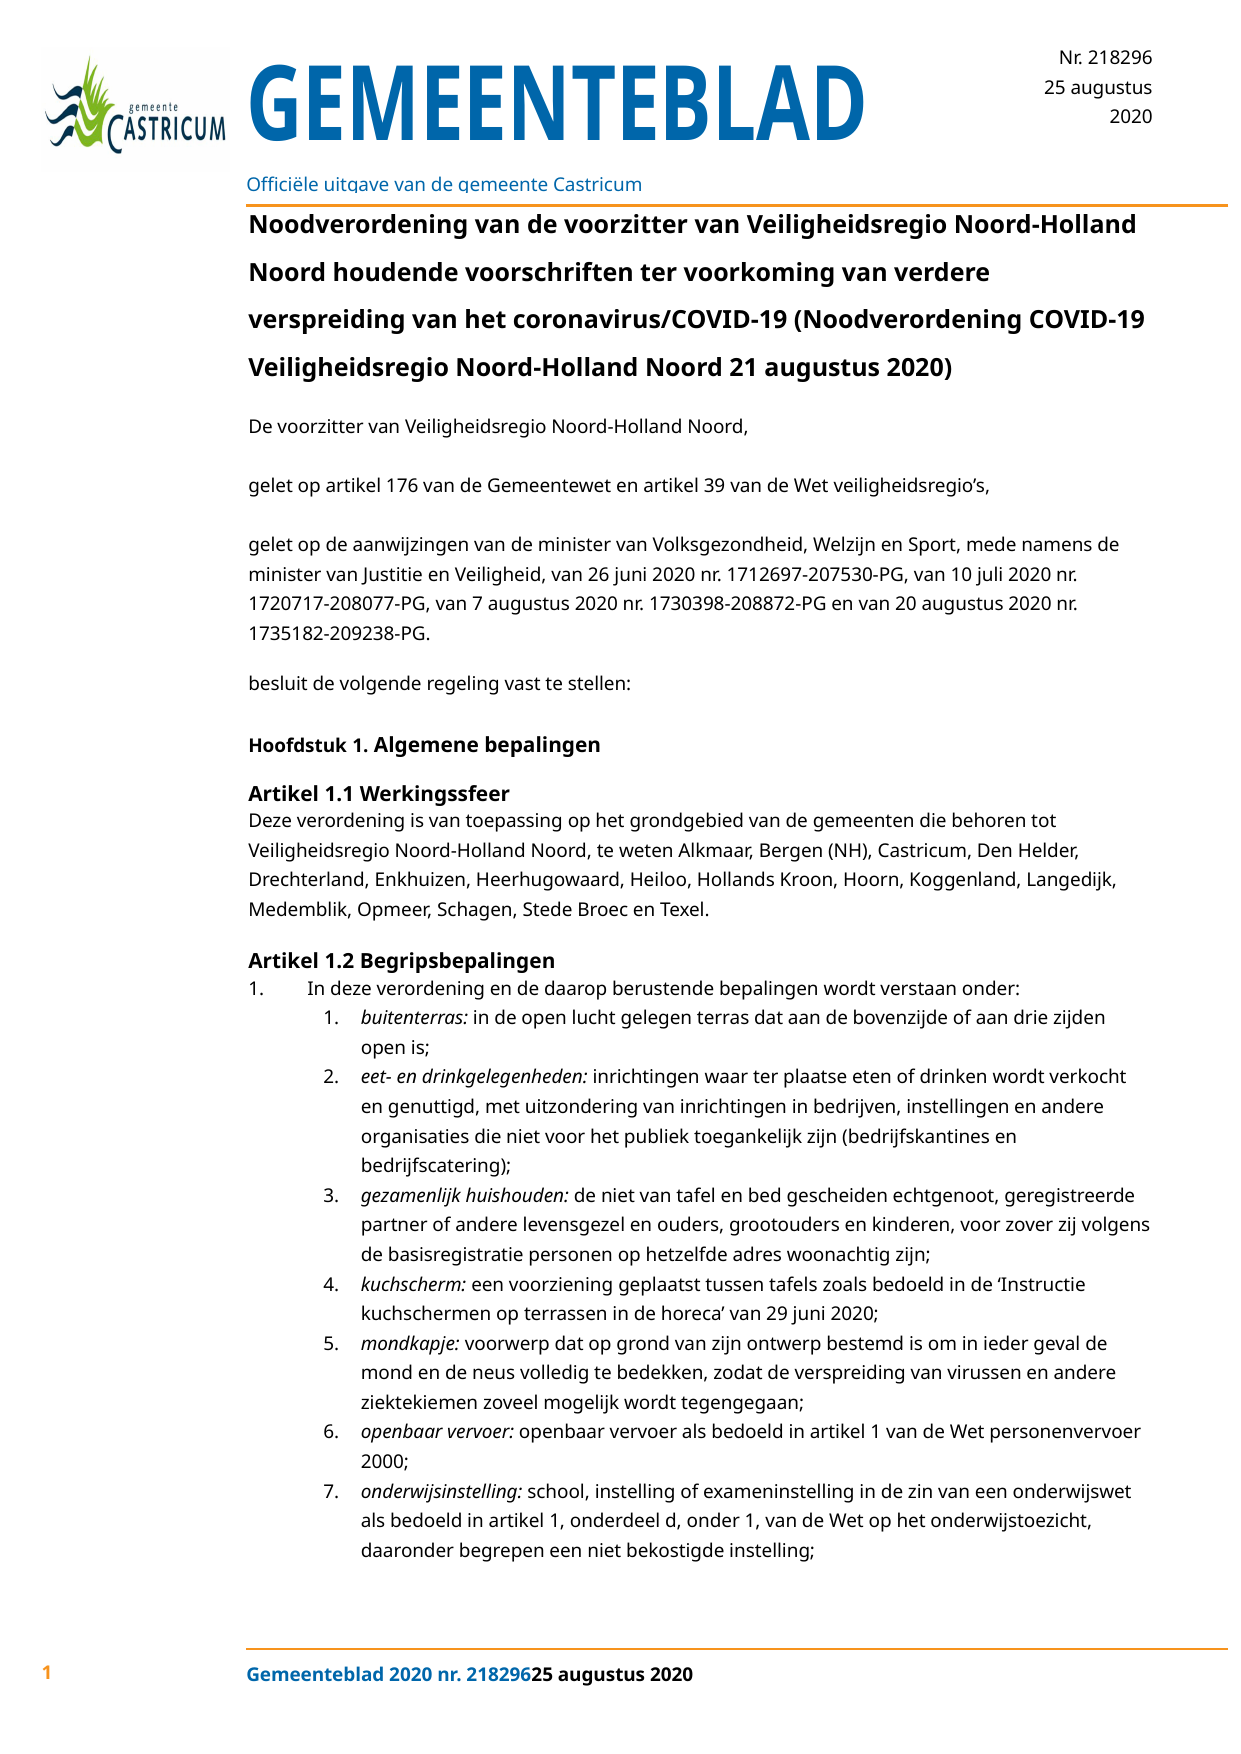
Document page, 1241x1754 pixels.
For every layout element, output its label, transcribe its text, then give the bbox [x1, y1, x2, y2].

text De voorzitter van Veiligheidsregio Noord-Holland Noord, [248, 413, 1152, 439]
text Artikel 1.2 Begripsbepalingen [248, 947, 1152, 975]
text Noodverordening van de voorzitter van Veiligheidsregio Noord-Holland Noord houdende voorschriften ter voorkoming van verdere verspreiding van het coronavirus/COVID-19 (Noodverordening COVID-19 Veiligheidsregio Noord-Holland Noord 21 augustus 2020) [248, 207, 1152, 384]
picture [41, 47, 231, 172]
list In deze verordening en de daarop berustende bepalingen wordt verstaan onder: [248, 975, 1152, 1001]
list kuchscherm: een voorziening geplaatst tussen tafels zoals bedoeld in de ‘Instructie kuchschermen op terrassen in de horeca’ van 29 juni 2020; [323, 1271, 1152, 1326]
text Hoofdstuk 1. Algemene bepalingen [248, 730, 1152, 758]
list gezamenlijk huishouden: de niet van tafel en bed gescheiden echtgenoot, geregistreerde partner of andere levensgezel en ouders, grootouders en kinderen, voor zover zij volgens de basisregistratie personen op hetzelfde adres woonachtig zijn; [323, 1182, 1152, 1267]
text besluit de volgende regeling vast te stellen: [248, 671, 1152, 696]
list onderwijsinstelling: school, instelling of exameninstelling in de zin van een onderwijswet als bedoeld in artikel 1, onderdeel d, onder 1, van de Wet op het onderwijstoezicht, daaronder begrepen een niet bekostigde instelling; [323, 1478, 1152, 1563]
list eet- en drinkgelegenheden: inrichtingen waar ter plaatse eten of drinken wordt verkocht en genuttigd, met uitzondering van inrichtingen in bedrijven, instellingen en andere organisaties die niet voor het publiek toegankelijk zijn (bedrijfskantines en bedrijfscatering); [323, 1064, 1152, 1178]
text gelet op artikel 176 van de Gemeentewet en artikel 39 van de Wet veiligheidsregio’s, [248, 472, 1152, 498]
text Artikel 1.1 Werkingssfeer [248, 779, 1152, 807]
list openbaar vervoer: openbaar vervoer als bedoeld in artikel 1 van de Wet personenvervoer 2000; [323, 1419, 1152, 1474]
text Deze verordening is van toepassing op het grondgebied van de gemeenten die behoren tot Veiligheidsregio Noord-Holland Noord, te weten Alkmaar, Bergen (NH), Castricum, Den Helder, Drechterland, Enkhuizen, Heerhugowaard, Heiloo, Hollands Kroon, Hoorn, Koggenland, Langedijk, Medemblik, Opmeer, Schagen, Stede Broec en Texel. [248, 807, 1152, 922]
text gelet op de aanwijzingen van de minister van Volksgezondheid, Welzijn en Sport, mede namens de minister van Justitie en Veiligheid, van 26 juni 2020 nr. 1712697-207530-PG, van 10 juli 2020 nr. 1720717-208077-PG, van 7 augustus 2020 nr. 1730398-208872-PG en van 20 augustus 2020 nr. 1735182-209238-PG. [248, 531, 1152, 646]
list mondkapje: voorwerp dat op grond van zijn ontwerp bestemd is om in ieder geval de mond en de neus volledig te bedekken, zodat de verspreiding van virussen en andere ziektekiemen zoveel mogelijk wordt tegengegaan; [323, 1330, 1152, 1415]
list buitenterras: in de open lucht gelegen terras dat aan de bovenzijde of aan drie zijden open is; [323, 1004, 1152, 1060]
